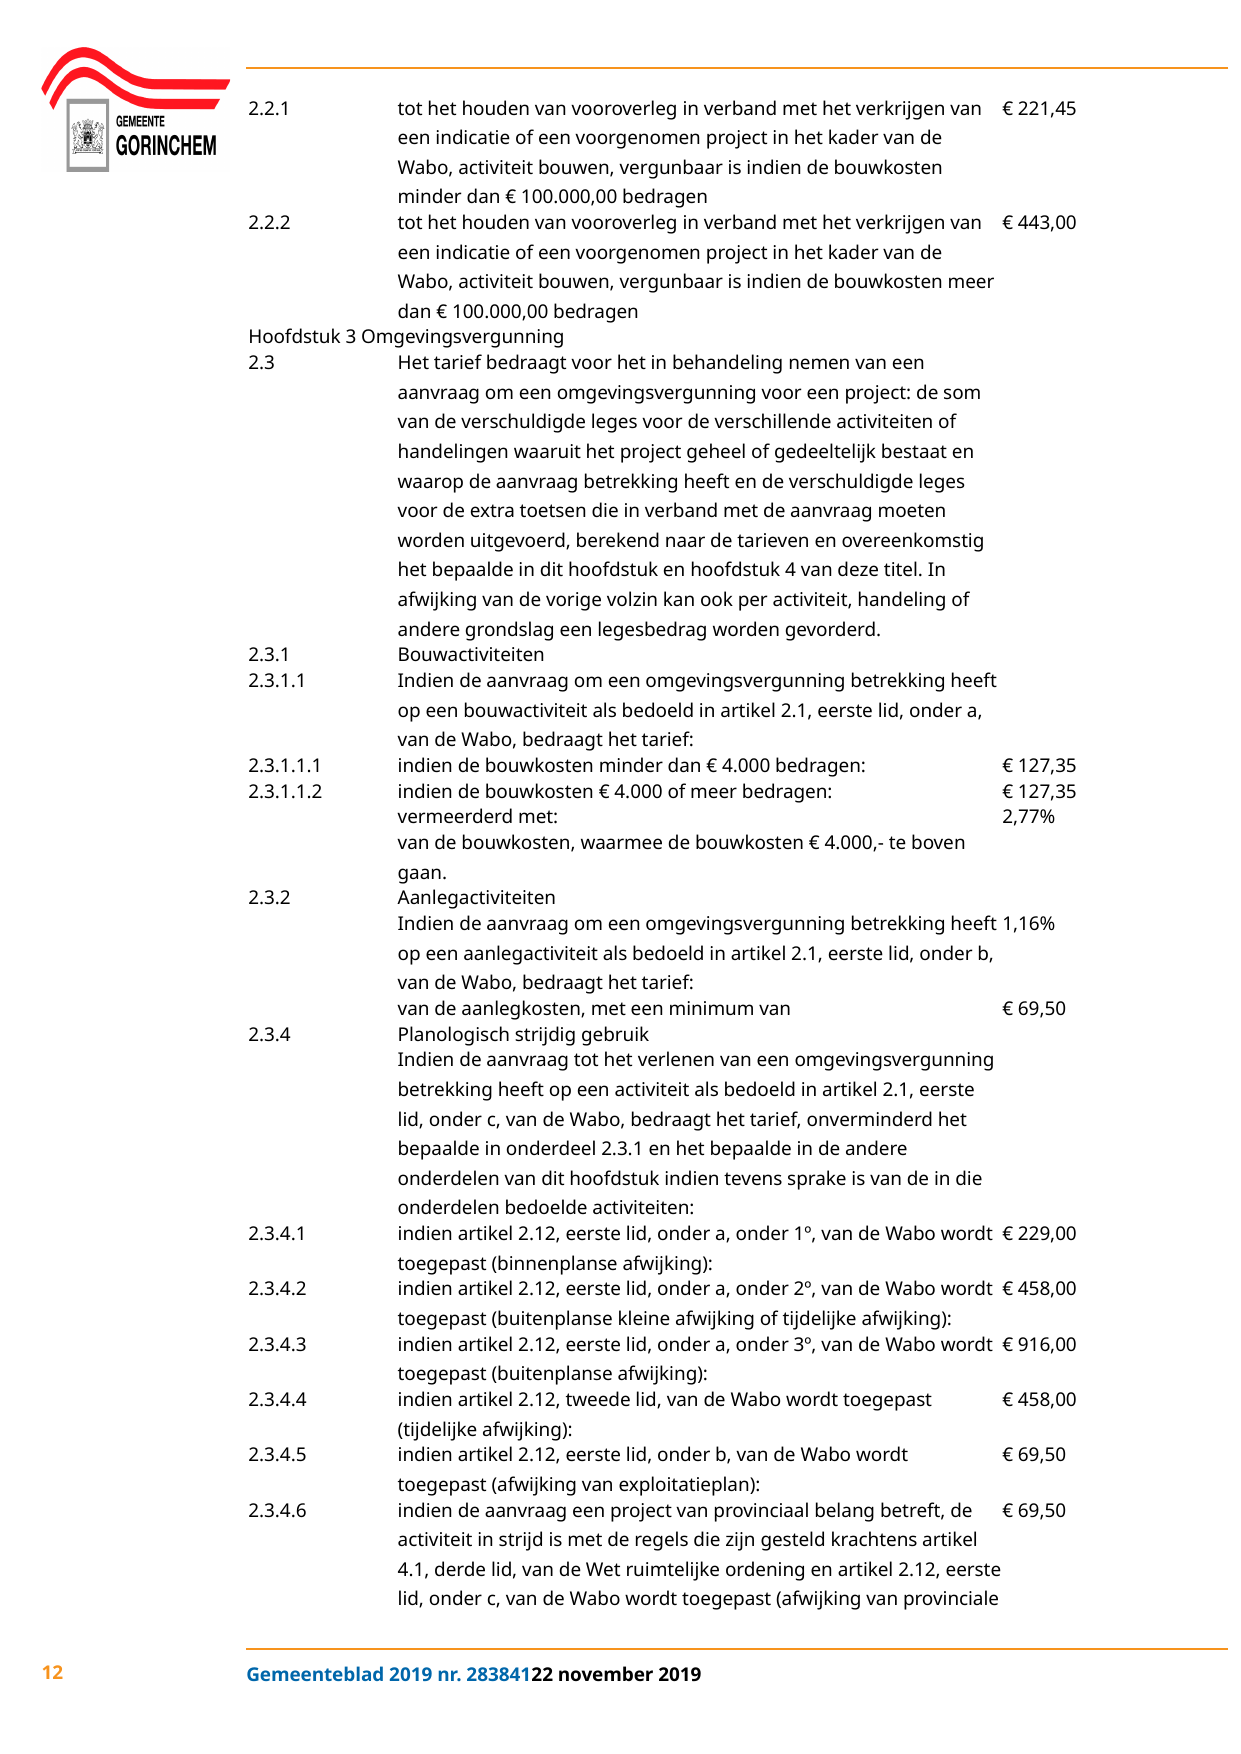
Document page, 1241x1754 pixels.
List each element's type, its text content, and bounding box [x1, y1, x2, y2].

table_cell [248, 829, 397, 884]
table_cell € 127,35 [1002, 778, 1152, 803]
table_cell 2.3.1.1.2 [248, 778, 397, 803]
table_cell 2.3.4.2 [248, 1276, 397, 1331]
table_cell 2.3.2 [248, 885, 397, 910]
table_cell [1002, 1047, 1152, 1220]
table_cell 2,77% [1002, 804, 1152, 829]
table_cell Bouwactiviteiten [398, 641, 1002, 667]
table_cell [248, 995, 397, 1021]
table_cell € 229,00 [1002, 1220, 1152, 1276]
table_cell Het tarief bedraagt voor het in behandeling nemen van een aanvraag om een omgevingsvergunning voor een project: de som van de verschuldigde leges voor de verschillende activiteiten of handelingen waaruit het project geheel of gedeeltelijk bestaat en waarop de aanvraag betrekking heeft en de verschuldigde leges voor de extra toetsen die in verband met de aanvraag moeten worden uitgevoerd, berekend naar de tarieven en overeenkomstig het bepaalde in dit hoofdstuk en hoofdstuk 4 van deze titel. In afwijking van de vorige volzin kan ook per activiteit, handeling of andere grondslag een legesbedrag worden gevorderd. [398, 350, 1002, 641]
table_cell Aanlegactiviteiten [398, 885, 1002, 910]
table_cell Indien de aanvraag om een omgevingsvergunning betrekking heeft op een aanlegactiviteit als bedoeld in artikel 2.1, eerste lid, onder b, van de Wabo, bedraagt het tarief: [398, 910, 1002, 995]
table_cell van de aanlegkosten, met een minimum van [398, 995, 1002, 1021]
table_cell indien de aanvraag een project van provinciaal belang betreft, de activiteit in strijd is met de regels die zijn gesteld krachtens artikel 4.1, derde lid, van de Wet ruimtelijke ordening en artikel 2.12, eerste lid, onder c, van de Wabo wordt toegepast (afwijking van provinciale [398, 1497, 1002, 1611]
table_cell 2.3.4 [248, 1021, 397, 1047]
table_cell € 69,50 [1002, 1442, 1152, 1497]
table_cell 2.3.1.1 [248, 667, 397, 752]
table_cell tot het houden van vooroverleg in verband met het verkrijgen van een indicatie of een voorgenomen project in het kader van de Wabo, activiteit bouwen, vergunbaar is indien de bouwkosten meer dan € 100.000,00 bedragen [398, 209, 1002, 324]
table_cell Hoofdstuk 3 Omgevingsvergunning [248, 324, 1002, 349]
table_cell [1002, 829, 1152, 884]
table_cell [1002, 641, 1152, 667]
table_cell tot het houden van vooroverleg in verband met het verkrijgen van een indicatie of een voorgenomen project in het kader van de Wabo, activiteit bouwen, vergunbaar is indien de bouwkosten minder dan € 100.000,00 bedragen [398, 95, 1002, 209]
table_cell Planologisch strijdig gebruik [398, 1021, 1002, 1047]
table_cell [248, 804, 397, 829]
table_cell 2.3.4.6 [248, 1497, 397, 1611]
table_cell Indien de aanvraag tot het verlenen van een omgevingsvergunning betrekking heeft op een activiteit als bedoeld in artikel 2.1, eerste lid, onder c, van de Wabo, bedraagt het tarief, onverminderd het bepaalde in onderdeel 2.3.1 en het bepaalde in de andere onderdelen van dit hoofdstuk indien tevens sprake is van de in die onderdelen bedoelde activiteiten: [398, 1047, 1002, 1220]
table_cell € 458,00 [1002, 1386, 1152, 1442]
table_cell indien artikel 2.12, tweede lid, van de Wabo wordt toegepast (tijdelijke afwijking): [398, 1386, 1002, 1442]
table_cell vermeerderd met: [398, 804, 1002, 829]
table_cell 2.3.1.1.1 [248, 752, 397, 778]
picture [41, 47, 231, 172]
table_cell 2.3.4.3 [248, 1331, 397, 1386]
table_cell van de bouwkosten, waarmee de bouwkosten € 4.000,- te boven gaan. [398, 829, 1002, 884]
table_cell [1002, 667, 1152, 752]
table_cell indien de bouwkosten € 4.000 of meer bedragen: [398, 778, 1002, 803]
table_cell [1002, 324, 1152, 349]
table_cell indien artikel 2.12, eerste lid, onder a, onder 1º, van de Wabo wordt toegepast (binnenplanse afwijking): [398, 1220, 1002, 1276]
table_cell € 221,45 [1002, 95, 1152, 209]
table_cell 2.2.2 [248, 209, 397, 324]
table_cell 2.3.1 [248, 641, 397, 667]
table_cell [248, 910, 397, 995]
table_cell € 127,35 [1002, 752, 1152, 778]
table_cell € 69,50 [1002, 995, 1152, 1021]
table_cell € 458,00 [1002, 1276, 1152, 1331]
table_cell indien artikel 2.12, eerste lid, onder a, onder 2º, van de Wabo wordt toegepast (buitenplanse kleine afwijking of tijdelijke afwijking): [398, 1276, 1002, 1331]
table_cell [248, 1047, 397, 1220]
table_cell 2.3.4.5 [248, 1442, 397, 1497]
table_cell Indien de aanvraag om een omgevingsvergunning betrekking heeft op een bouwactiviteit als bedoeld in artikel 2.1, eerste lid, onder a, van de Wabo, bedraagt het tarief: [398, 667, 1002, 752]
table_cell [1002, 350, 1152, 641]
table_cell indien artikel 2.12, eerste lid, onder b, van de Wabo wordt toegepast (afwijking van exploitatieplan): [398, 1442, 1002, 1497]
table_cell € 916,00 [1002, 1331, 1152, 1386]
table_cell 2.3.4.4 [248, 1386, 397, 1442]
table_cell 2.3 [248, 350, 397, 641]
table_cell indien artikel 2.12, eerste lid, onder a, onder 3º, van de Wabo wordt toegepast (buitenplanse afwijking): [398, 1331, 1002, 1386]
table_cell € 69,50 [1002, 1497, 1152, 1611]
table_cell 2.2.1 [248, 95, 397, 209]
table_cell 1,16% [1002, 910, 1152, 995]
table_cell indien de bouwkosten minder dan € 4.000 bedragen: [398, 752, 1002, 778]
table_cell [1002, 1021, 1152, 1047]
table_cell [1002, 885, 1152, 910]
table_cell 2.3.4.1 [248, 1220, 397, 1276]
table_cell € 443,00 [1002, 209, 1152, 324]
